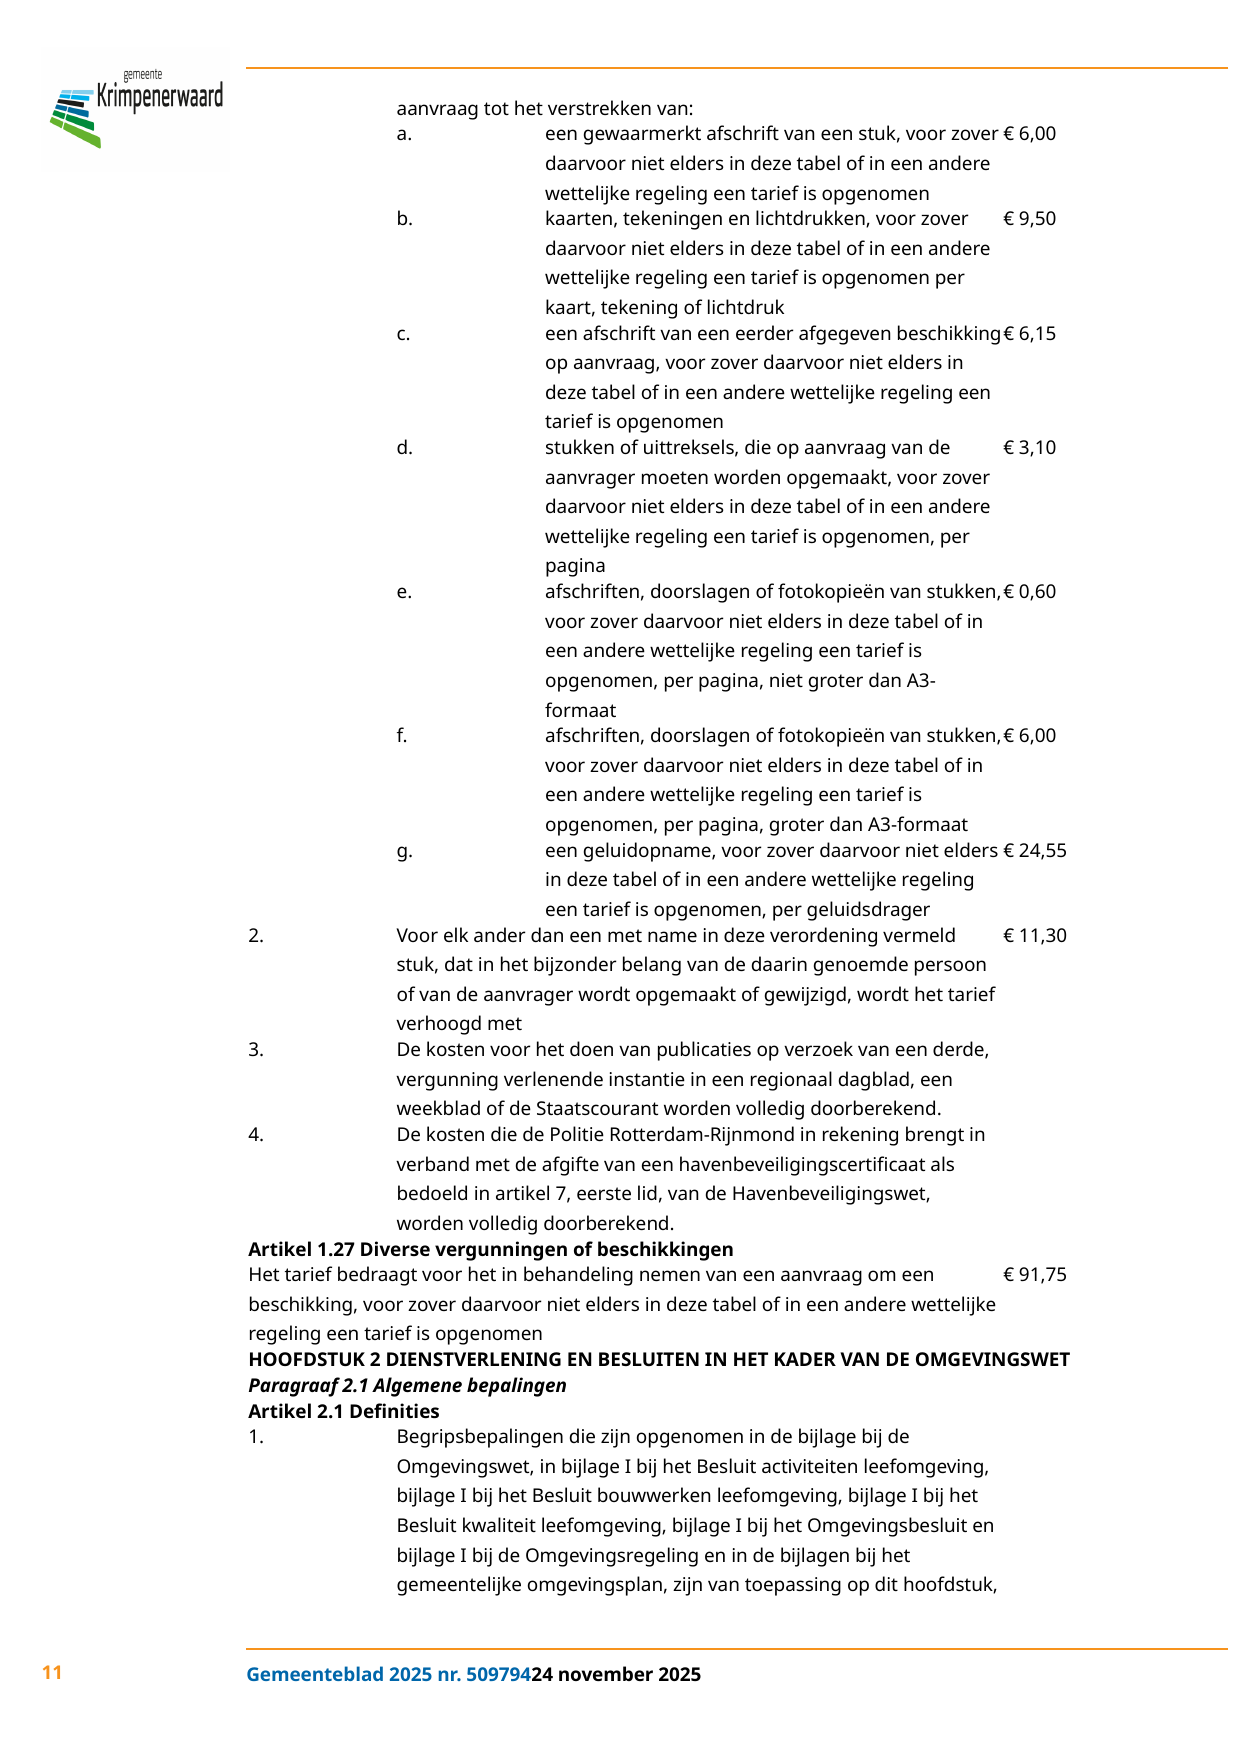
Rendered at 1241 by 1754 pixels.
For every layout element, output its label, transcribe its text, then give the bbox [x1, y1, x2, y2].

table_cell Paragraaf 2.1 Algemene bepalingen [248, 1372, 1003, 1398]
table_cell € 91,75 [1003, 1261, 1152, 1346]
table_cell een geluidopname, voor zover daarvoor niet elders in deze tabel of in een andere wettelijke regeling een tarief is opgenomen, per geluidsdrager [545, 837, 1003, 922]
table_cell Het tarief bedraagt voor het in behandeling nemen van een aanvraag om een beschikking, voor zover daarvoor niet elders in deze tabel of in een andere wettelijke regeling een tarief is opgenomen [248, 1261, 1003, 1346]
table_cell € 6,00 [1003, 121, 1152, 205]
table_cell c. [396, 320, 545, 434]
table_cell afschriften, doorslagen of fotokopieën van stukken, voor zover daarvoor niet elders in deze tabel of in een andere wettelijke regeling een tarief is opgenomen, per pagina, groter dan A3-formaat [545, 723, 1003, 837]
table_cell [1003, 95, 1152, 121]
table_cell € 0,60 [1003, 579, 1152, 722]
table_cell € 9,50 [1003, 205, 1152, 320]
table_cell een gewaarmerkt afschrift van een stuk, voor zover daarvoor niet elders in deze tabel of in een andere wettelijke regeling een tarief is opgenomen [545, 121, 1003, 205]
table_cell Voor elk ander dan een met name in deze verordening vermeld stuk, dat in het bijzonder belang van de daarin genoemde persoon of van de aanvrager wordt opgemaakt of gewijzigd, wordt het tarief verhoogd met [396, 922, 1003, 1036]
table_cell € 3,10 [1003, 434, 1152, 578]
picture [41, 47, 231, 172]
table_cell kaarten, tekeningen en lichtdrukken, voor zover daarvoor niet elders in deze tabel of in een andere wettelijke regeling een tarief is opgenomen per kaart, tekening of lichtdruk [545, 205, 1003, 320]
table_cell [1003, 1372, 1152, 1398]
table_cell [248, 205, 396, 320]
table_cell 1. [248, 1424, 396, 1597]
table_cell [248, 95, 396, 121]
table_cell [1003, 1236, 1152, 1261]
table_cell Artikel 2.1 Definities [248, 1398, 1003, 1423]
table_cell Begripsbepalingen die zijn opgenomen in de bijlage bij de Omgevingswet, in bijlage I bij het Besluit activiteiten leefomgeving, bijlage I bij het Besluit bouwwerken leefomgeving, bijlage I bij het Besluit kwaliteit leefomgeving, bijlage I bij het Omgevingsbesluit en bijlage I bij de Omgevingsregeling en in de bijlagen bij het gemeentelijke omgevingsplan, zijn van toepassing op dit hoofdstuk, [396, 1424, 1003, 1597]
table_cell b. [396, 205, 545, 320]
table_cell f. [396, 723, 545, 837]
table_cell aanvraag tot het verstrekken van: [396, 95, 1003, 121]
table_cell € 11,30 [1003, 922, 1152, 1036]
table_cell € 6,15 [1003, 320, 1152, 434]
table_cell € 24,55 [1003, 837, 1152, 922]
table_cell 2. [248, 922, 396, 1036]
table_cell [248, 579, 396, 722]
table_cell HOOFDSTUK 2 DIENSTVERLENING EN BESLUITEN IN HET KADER VAN DE OMGEVINGSWET [248, 1346, 1152, 1372]
table_cell een afschrift van een eerder afgegeven beschikking op aanvraag, voor zover daarvoor niet elders in deze tabel of in een andere wettelijke regeling een tarief is opgenomen [545, 320, 1003, 434]
table_cell [248, 320, 396, 434]
table_cell stukken of uittreksels, die op aanvraag van de aanvrager moeten worden opgemaakt, voor zover daarvoor niet elders in deze tabel of in een andere wettelijke regeling een tarief is opgenomen, per pagina [545, 434, 1003, 578]
table_cell a. [396, 121, 545, 205]
table_cell [248, 434, 396, 578]
table_cell De kosten voor het doen van publicaties op verzoek van een derde, vergunning verlenende instantie in een regionaal dagblad, een weekblad of de Staatscourant worden volledig doorberekend. [396, 1036, 1003, 1121]
table_cell [1003, 1398, 1152, 1423]
table_cell [1003, 1424, 1152, 1597]
table_cell afschriften, doorslagen of fotokopieën van stukken, voor zover daarvoor niet elders in deze tabel of in een andere wettelijke regeling een tarief is opgenomen, per pagina, niet groter dan A3-formaat [545, 579, 1003, 722]
table_cell De kosten die de Politie Rotterdam-Rijnmond in rekening brengt in verband met de afgifte van een havenbeveiligingscertificaat als bedoeld in artikel 7, eerste lid, van de Havenbeveiligingswet, worden volledig doorberekend. [396, 1121, 1003, 1236]
table_cell g. [396, 837, 545, 922]
table_cell 4. [248, 1121, 396, 1236]
table_cell [248, 723, 396, 837]
table_cell € 6,00 [1003, 723, 1152, 837]
table_cell d. [396, 434, 545, 578]
table_cell 3. [248, 1036, 396, 1121]
table_cell [248, 837, 396, 922]
table_cell e. [396, 579, 545, 722]
table_cell [248, 121, 396, 205]
table_cell [1003, 1036, 1152, 1121]
table_cell Artikel 1.27 Diverse vergunningen of beschikkingen [248, 1236, 1003, 1261]
table_cell [1003, 1121, 1152, 1236]
